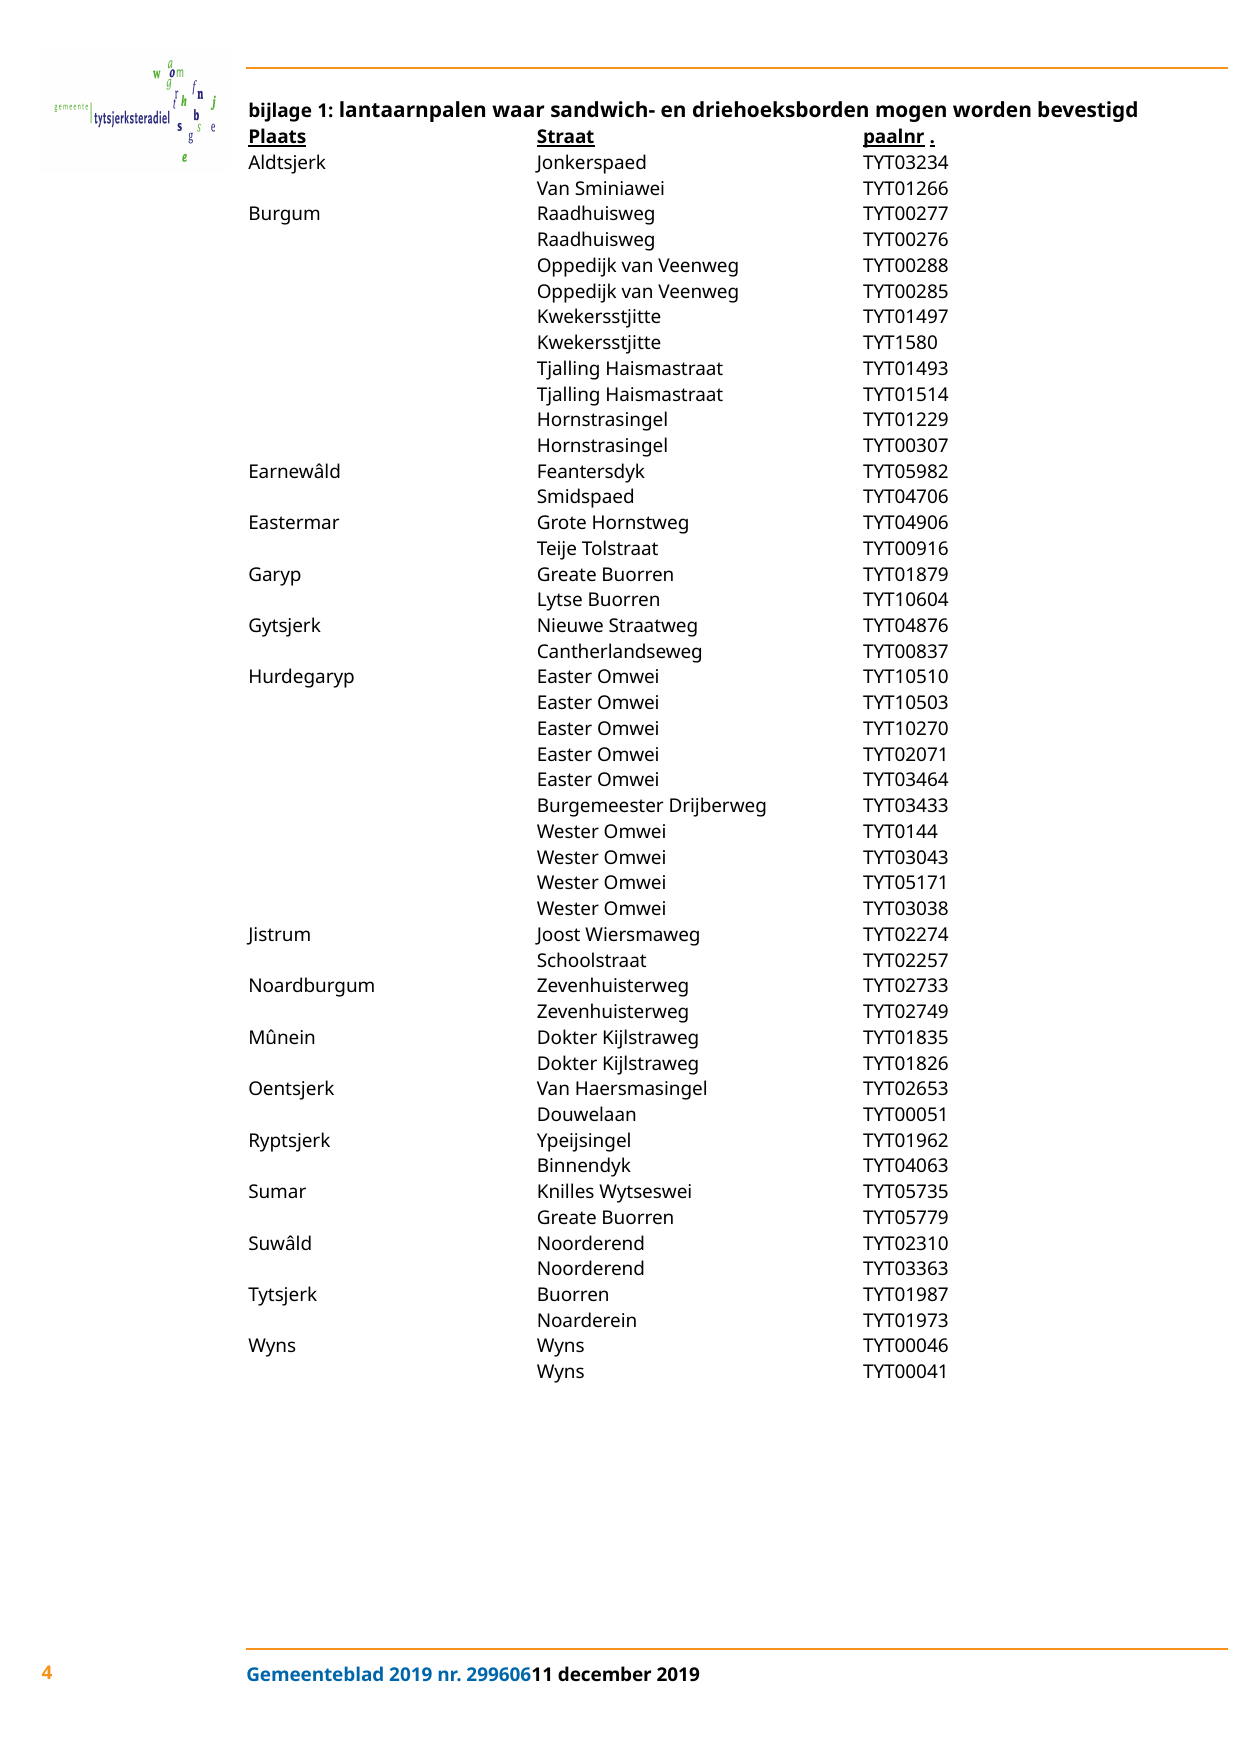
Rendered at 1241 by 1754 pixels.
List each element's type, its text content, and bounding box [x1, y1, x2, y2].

table_cell Raadhuisweg [537, 226, 863, 252]
table_cell Dokter Kijlstraweg [537, 1050, 863, 1075]
table_cell [248, 406, 537, 432]
table_cell [248, 304, 537, 329]
table_cell [248, 175, 537, 201]
table_cell TYT04706 [863, 484, 1152, 509]
table_cell [248, 638, 537, 664]
table_cell TYT02653 [863, 1075, 1152, 1101]
table_cell TYT01962 [863, 1127, 1152, 1153]
table_cell Easter Omwei [537, 690, 863, 715]
table_cell Zevenhuisterweg [537, 998, 863, 1024]
table_cell TYT05735 [863, 1178, 1152, 1204]
table_cell [248, 1101, 537, 1127]
table_cell TYT00307 [863, 432, 1152, 458]
table_cell TYT00046 [863, 1333, 1152, 1358]
table_header Straat [537, 124, 863, 149]
table_cell TYT00277 [863, 201, 1152, 226]
table_cell TYT02274 [863, 921, 1152, 947]
table_cell TYT00041 [863, 1359, 1152, 1384]
table_cell TYT01266 [863, 175, 1152, 201]
table_cell Smidspaed [537, 484, 863, 509]
table_cell Schoolstraat [537, 947, 863, 972]
table_cell Burgemeester Drijberweg [537, 793, 863, 818]
table_cell TYT03433 [863, 793, 1152, 818]
table_cell [248, 715, 537, 741]
table_cell TYT00916 [863, 535, 1152, 561]
table_cell Jistrum [248, 921, 537, 947]
table_cell [248, 484, 537, 509]
table_cell TYT03363 [863, 1256, 1152, 1281]
table_cell Gytsjerk [248, 612, 537, 638]
table_cell [248, 895, 537, 921]
table_cell Cantherlandseweg [537, 638, 863, 664]
table_cell [248, 1204, 537, 1230]
picture [41, 47, 231, 172]
table_cell Binnendyk [537, 1153, 863, 1178]
table_cell Buorren [537, 1281, 863, 1307]
table_cell TYT00285 [863, 278, 1152, 303]
table_cell TYT04876 [863, 612, 1152, 638]
table_cell TYT03038 [863, 895, 1152, 921]
table_cell [248, 432, 537, 458]
table_cell Aldtsjerk [248, 149, 537, 175]
table_cell TYT05779 [863, 1204, 1152, 1230]
table_cell [248, 870, 537, 895]
table_cell Ryptsjerk [248, 1127, 537, 1153]
table_cell Wyns [537, 1359, 863, 1384]
table_cell [248, 998, 537, 1024]
table_cell [248, 278, 537, 303]
table_cell Jonkerspaed [537, 149, 863, 175]
table_cell Raadhuisweg [537, 201, 863, 226]
table_cell [248, 587, 537, 612]
table_cell Van Sminiawei [537, 175, 863, 201]
table_cell [248, 1359, 537, 1384]
table_cell [248, 1256, 537, 1281]
table_cell TYT05171 [863, 870, 1152, 895]
table_cell TYT00837 [863, 638, 1152, 664]
table_cell TYT01229 [863, 406, 1152, 432]
table_cell Hornstrasingel [537, 432, 863, 458]
table_cell Douwelaan [537, 1101, 863, 1127]
text bijlage 1: lantaarnpalen waar sandwich- en driehoeksborden mogen worden bevestigd [248, 95, 1152, 123]
table_cell Wester Omwei [537, 870, 863, 895]
table_cell [248, 226, 537, 252]
table_cell [248, 741, 537, 767]
table_cell [248, 1050, 537, 1075]
table_cell Wester Omwei [537, 844, 863, 869]
table_cell TYT04906 [863, 509, 1152, 535]
table_cell Easter Omwei [537, 741, 863, 767]
table_header paalnr . [863, 124, 1152, 149]
table_cell Mûnein [248, 1024, 537, 1050]
table_cell [248, 690, 537, 715]
table_cell TYT10510 [863, 664, 1152, 689]
table_cell [248, 1307, 537, 1333]
table_header Plaats [248, 124, 537, 149]
table_cell TYT02749 [863, 998, 1152, 1024]
table_cell Earnewâld [248, 458, 537, 484]
table_cell [248, 381, 537, 406]
table_cell Oppedijk van Veenweg [537, 278, 863, 303]
table_cell TYT10503 [863, 690, 1152, 715]
table_cell Hurdegaryp [248, 664, 537, 689]
table_cell Burgum [248, 201, 537, 226]
table_cell [248, 947, 537, 972]
table_cell Nieuwe Straatweg [537, 612, 863, 638]
table_cell Grote Hornstweg [537, 509, 863, 535]
table_cell TYT01826 [863, 1050, 1152, 1075]
table_cell Greate Buorren [537, 1204, 863, 1230]
table_cell Kwekersstjitte [537, 329, 863, 355]
table_cell Van Haersmasingel [537, 1075, 863, 1101]
table_cell [248, 767, 537, 792]
table_cell TYT05982 [863, 458, 1152, 484]
table_cell TYT02733 [863, 973, 1152, 998]
table_cell [248, 818, 537, 844]
table_cell Oentsjerk [248, 1075, 537, 1101]
table_cell Wyns [248, 1333, 537, 1358]
table_cell TYT01493 [863, 355, 1152, 381]
table_cell TYT00288 [863, 252, 1152, 278]
table_cell Tjalling Haismastraat [537, 381, 863, 406]
table_cell TYT10270 [863, 715, 1152, 741]
table_cell Knilles Wytseswei [537, 1178, 863, 1204]
table_cell TYT01497 [863, 304, 1152, 329]
table_cell TYT02071 [863, 741, 1152, 767]
table_cell Wester Omwei [537, 818, 863, 844]
table_cell TYT03234 [863, 149, 1152, 175]
table_cell Oppedijk van Veenweg [537, 252, 863, 278]
table_cell Wester Omwei [537, 895, 863, 921]
table_cell Ypeijsingel [537, 1127, 863, 1153]
table_cell [248, 535, 537, 561]
table_cell TYT10604 [863, 587, 1152, 612]
table_cell TYT1580 [863, 329, 1152, 355]
table_cell Joost Wiersmaweg [537, 921, 863, 947]
table_cell TYT00051 [863, 1101, 1152, 1127]
table_cell Feantersdyk [537, 458, 863, 484]
table_cell Hornstrasingel [537, 406, 863, 432]
table_cell Sumar [248, 1178, 537, 1204]
table_cell Noardburgum [248, 973, 537, 998]
table_cell Easter Omwei [537, 664, 863, 689]
table_cell TYT02257 [863, 947, 1152, 972]
table_cell TYT01514 [863, 381, 1152, 406]
table_cell TYT01835 [863, 1024, 1152, 1050]
table_cell Noarderein [537, 1307, 863, 1333]
table_cell TYT01987 [863, 1281, 1152, 1307]
table_cell Tjalling Haismastraat [537, 355, 863, 381]
table_cell TYT01973 [863, 1307, 1152, 1333]
table_cell Greate Buorren [537, 561, 863, 587]
table_cell TYT0144 [863, 818, 1152, 844]
table_cell TYT03464 [863, 767, 1152, 792]
table_cell [248, 844, 537, 869]
table_cell Dokter Kijlstraweg [537, 1024, 863, 1050]
table_cell TYT02310 [863, 1230, 1152, 1256]
table_cell Eastermar [248, 509, 537, 535]
table_cell Tytsjerk [248, 1281, 537, 1307]
table_cell Suwâld [248, 1230, 537, 1256]
table_cell Noorderend [537, 1256, 863, 1281]
table_cell Easter Omwei [537, 767, 863, 792]
table_cell TYT03043 [863, 844, 1152, 869]
table_cell [248, 252, 537, 278]
table_cell Garyp [248, 561, 537, 587]
table_cell Easter Omwei [537, 715, 863, 741]
table_cell [248, 793, 537, 818]
table_cell TYT00276 [863, 226, 1152, 252]
table_cell [248, 355, 537, 381]
table_cell [248, 329, 537, 355]
table_cell [248, 1153, 537, 1178]
table_cell Noorderend [537, 1230, 863, 1256]
table_cell Teije Tolstraat [537, 535, 863, 561]
table_cell TYT04063 [863, 1153, 1152, 1178]
table_cell Zevenhuisterweg [537, 973, 863, 998]
table_cell TYT01879 [863, 561, 1152, 587]
table_cell Lytse Buorren [537, 587, 863, 612]
table_cell Kwekersstjitte [537, 304, 863, 329]
table_cell Wyns [537, 1333, 863, 1358]
